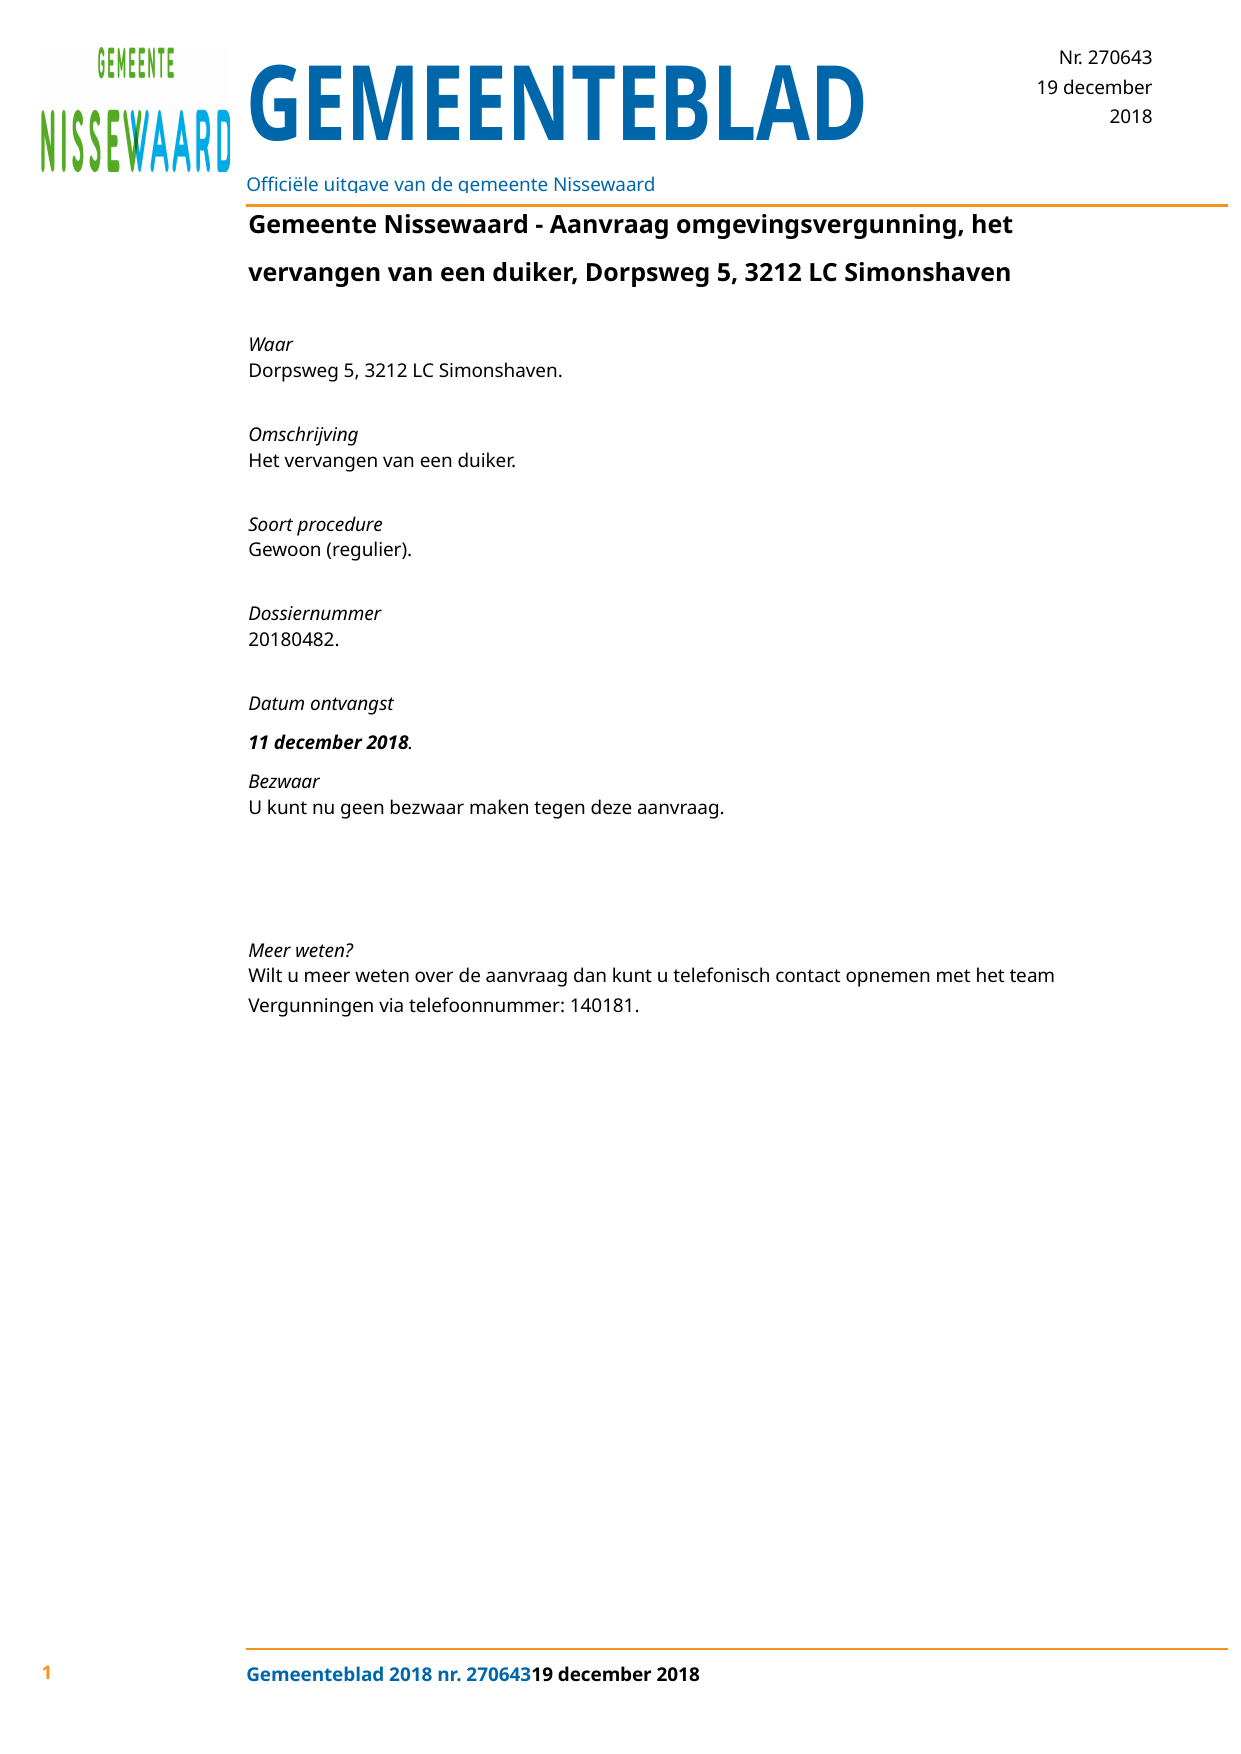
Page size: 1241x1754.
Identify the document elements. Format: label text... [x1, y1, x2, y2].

picture [154, 157, 165, 172]
text Gemeente Nissewaard - Aanvraag omgevingsvergunning, het vervangen van een duiker, Dorpsweg 5, 3212 LC Simonshaven [248, 207, 1152, 288]
picture [222, 122, 227, 160]
picture [41, 47, 231, 172]
text 11 december 2018. [248, 729, 1152, 755]
text Het vervangen van een duiker. [248, 447, 1152, 473]
text Wilt u meer weten over de aanvraag dan kunt u telefonisch contact opnemen met het team Vergunningen via telefoonnummer: 140181. [248, 963, 1152, 1018]
picture [201, 122, 206, 138]
text 20180482. [248, 626, 1152, 652]
text Omschrijving [248, 421, 1152, 447]
text Meer weten? [248, 937, 1152, 963]
text Waar [248, 331, 1152, 357]
text Gewoon (regulier). [248, 537, 1152, 562]
picture [200, 151, 206, 172]
text Datum ontvangst [248, 690, 1152, 716]
text U kunt nu geen bezwaar maken tegen deze aanvraag. [248, 794, 1152, 820]
text Soort procedure [248, 511, 1152, 537]
text Dossiernummer [248, 601, 1152, 626]
text Dorpsweg 5, 3212 LC Simonshaven. [248, 357, 1152, 383]
text Bezwaar [248, 769, 1152, 794]
picture [176, 157, 187, 172]
